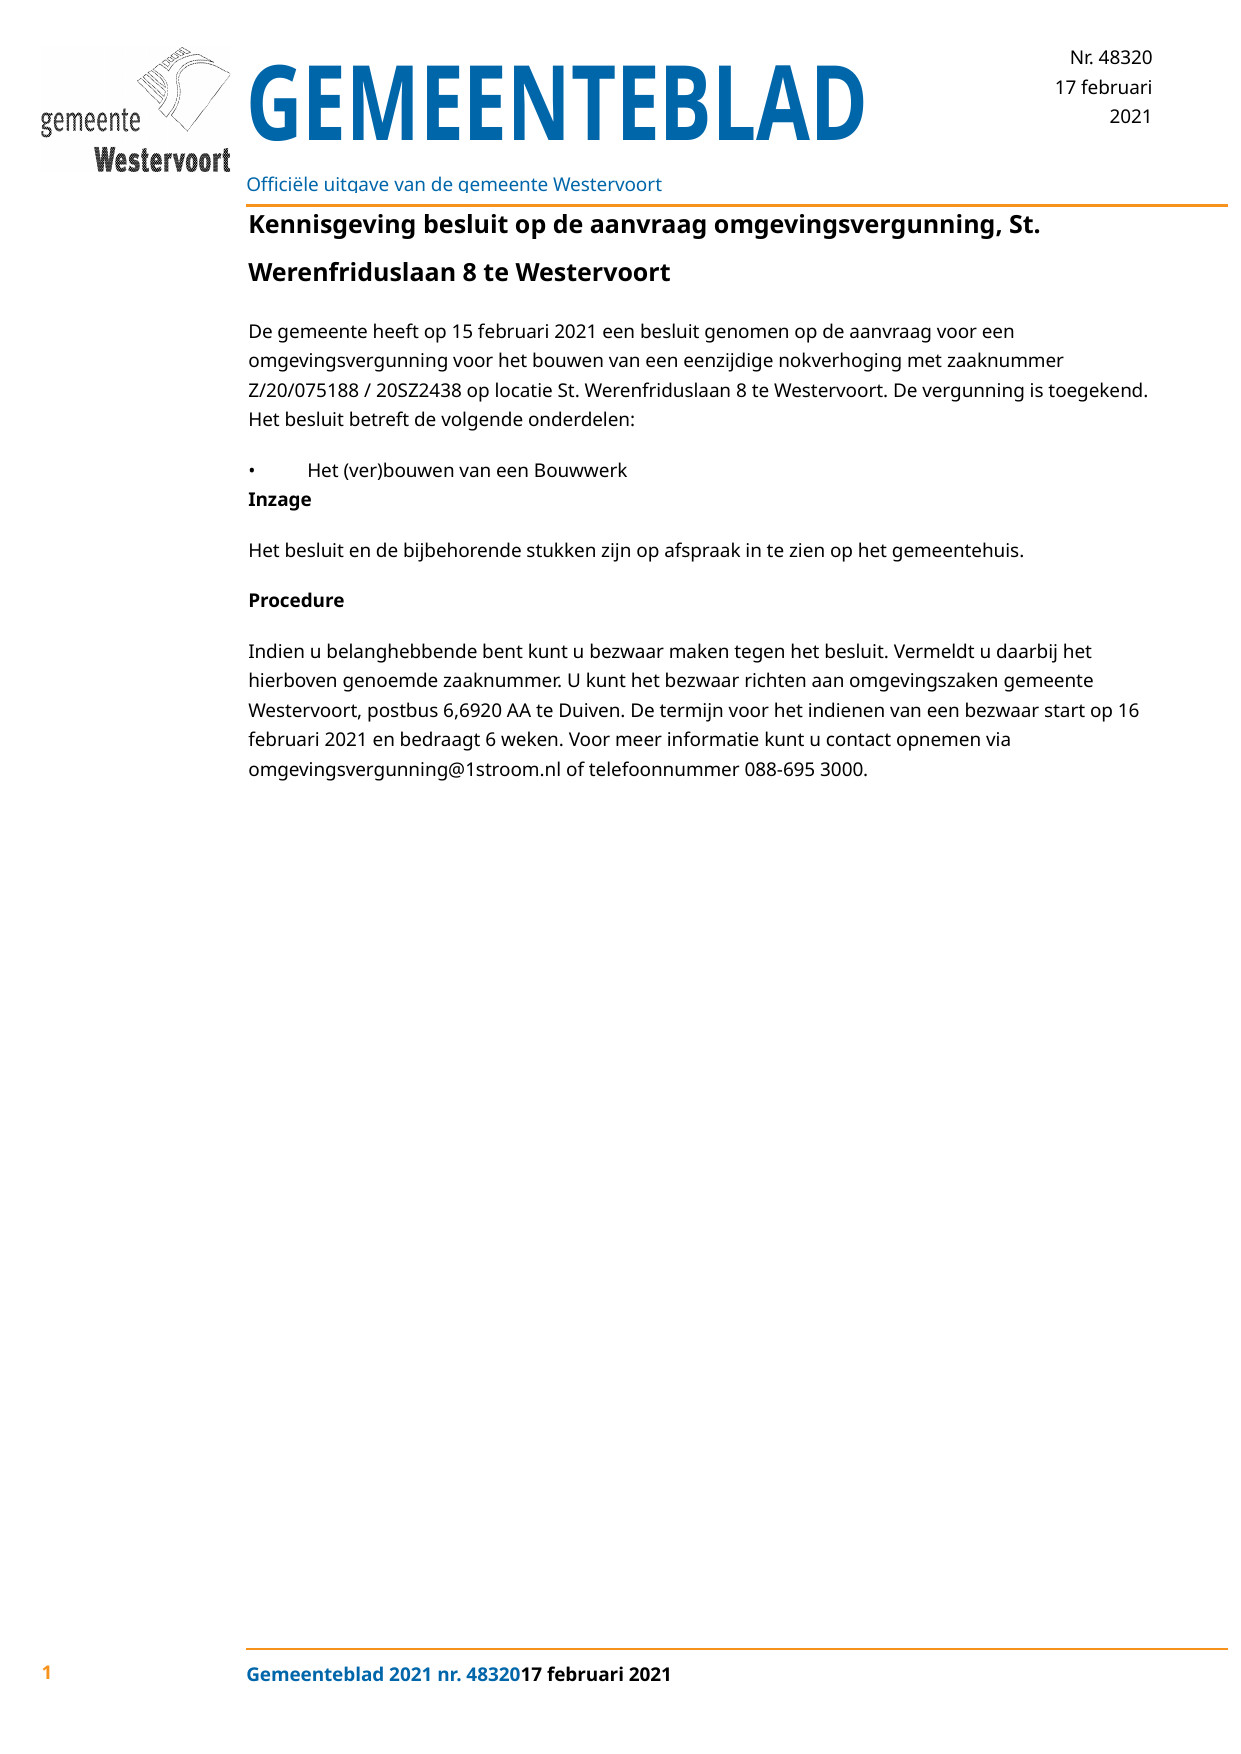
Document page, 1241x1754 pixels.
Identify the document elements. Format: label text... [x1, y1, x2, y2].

text Het besluit en de bijbehorende stukken zijn op afspraak in te zien op het gemeentehuis. [248, 537, 1152, 563]
text Kennisgeving besluit op de aanvraag omgevingsvergunning, St. Werenfriduslaan 8 te Westervoort [248, 207, 1152, 288]
picture [41, 47, 231, 172]
text Procedure [248, 587, 1152, 613]
list Het (ver)bouwen van een Bouwwerk [248, 457, 1152, 483]
text Inzage [248, 487, 1152, 512]
text Indien u belanghebbende bent kunt u bezwaar maken tegen het besluit. Vermeldt u daarbij het hierboven genoemde zaaknummer. U kunt het bezwaar richten aan omgevingszaken gemeente Westervoort, postbus 6,6920 AA te Duiven. De termijn voor het indienen van een bezwaar start op 16 februari 2021 en bedraagt 6 weken. Voor meer informatie kunt u contact opnemen via omgevingsvergunning@1stroom.nl of telefoonnummer 088-695 3000. [248, 638, 1152, 782]
text De gemeente heeft op 15 februari 2021 een besluit genomen op de aanvraag voor een omgevingsvergunning voor het bouwen van een eenzijdige nokverhoging met zaaknummer Z/20/075188 / 20SZ2438 op locatie St. Werenfriduslaan 8 te Westervoort. De vergunning is toegekend. Het besluit betreft de volgende onderdelen: [248, 318, 1152, 432]
